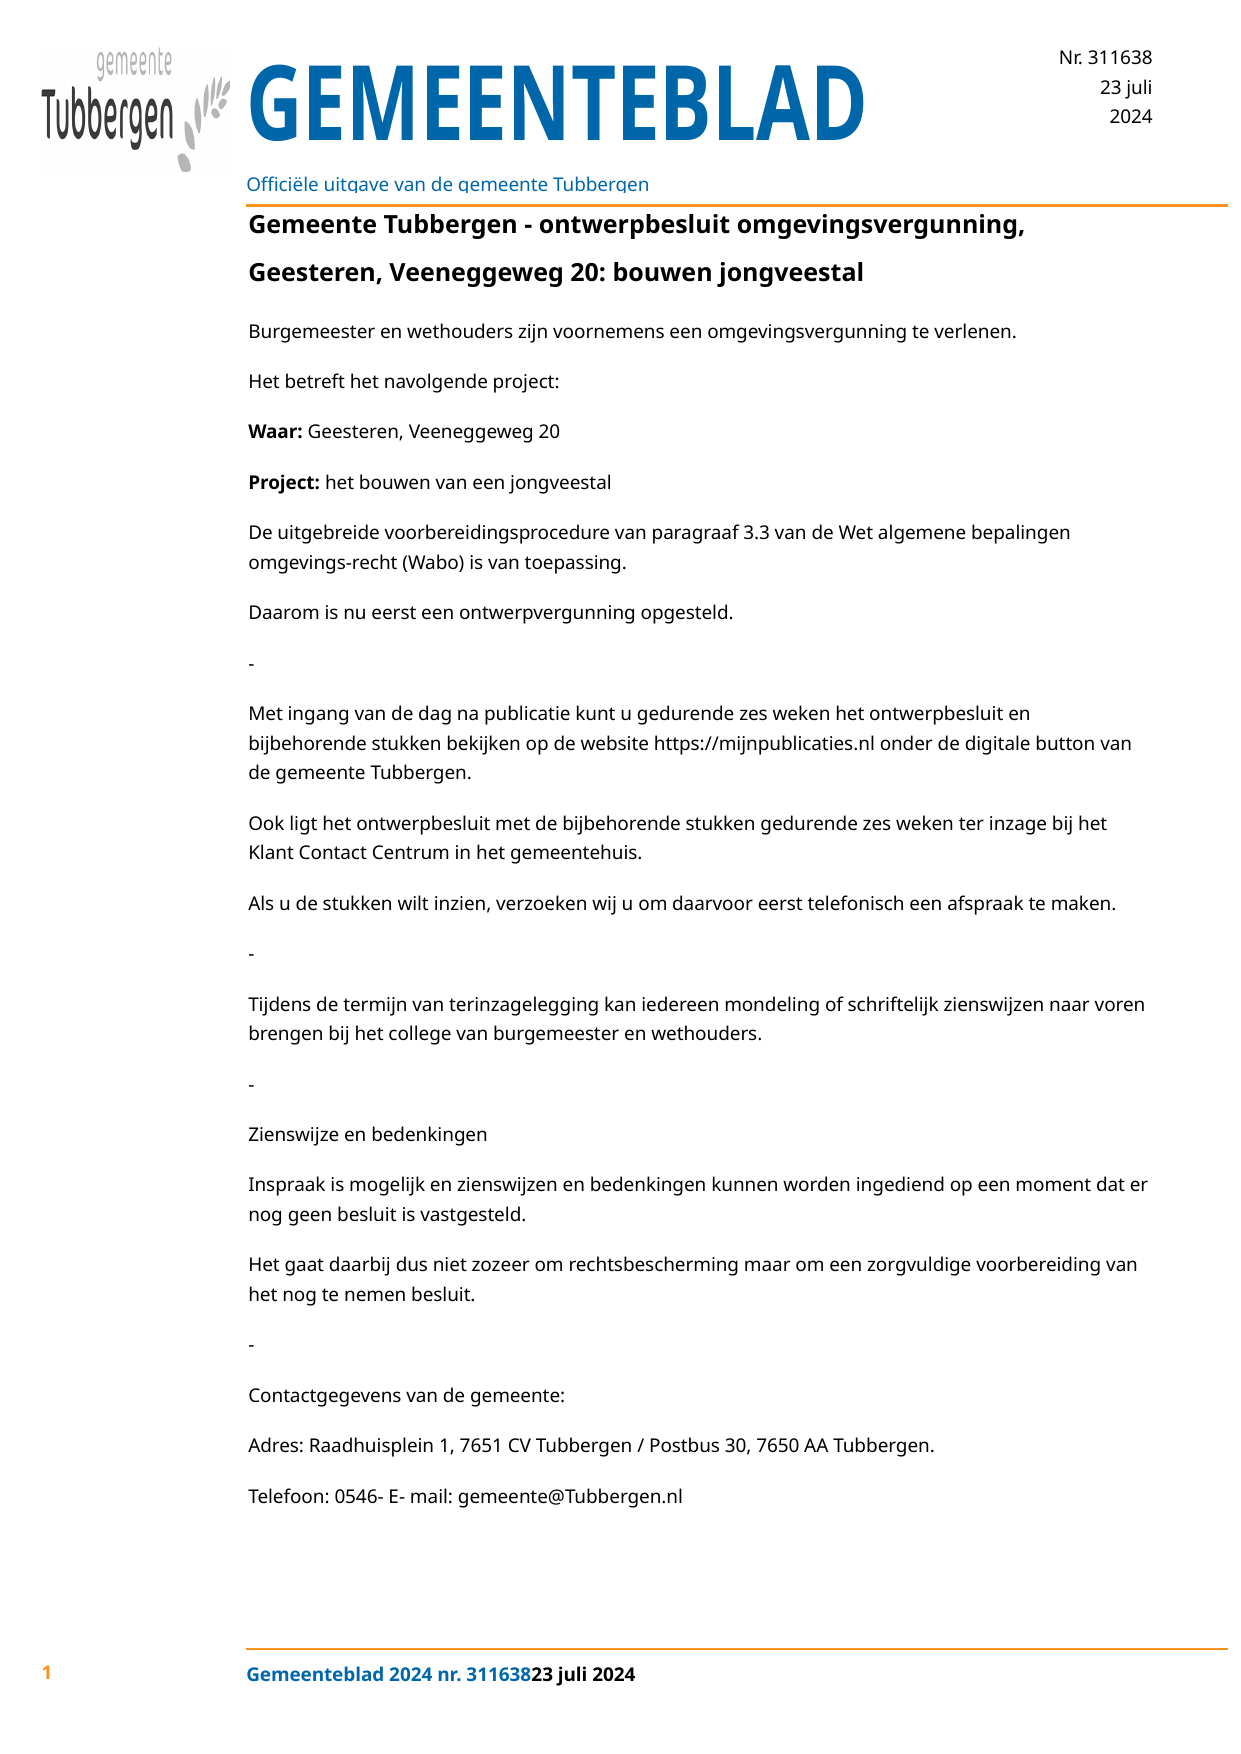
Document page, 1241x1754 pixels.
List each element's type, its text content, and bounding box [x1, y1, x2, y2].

text De uitgebreide voorbereidingsprocedure van paragraaf 3.3 van de Wet algemene bepalingen omgevings-recht (Wabo) is van toepassing. [248, 519, 1152, 575]
text - [248, 650, 1152, 676]
text Tijdens de termijn van terinzagelegging kan iedereen mondeling of schriftelijk zienswijzen naar voren brengen bij het college van burgemeester en wethouders. [248, 991, 1152, 1046]
text - [248, 940, 1152, 966]
text Inspraak is mogelijk en zienswijzen en bedenkingen kunnen worden ingediend op een moment dat er nog geen besluit is vastgesteld. [248, 1172, 1152, 1227]
text Waar: Geesteren, Veeneggeweg 20 [248, 419, 1152, 444]
text Adres: Raadhuisplein 1, 7651 CV Tubbergen / Postbus 30, 7650 AA Tubbergen. [248, 1432, 1152, 1458]
picture [41, 47, 231, 172]
text Met ingang van de dag na publicatie kunt u gedurende zes weken het ontwerpbesluit en bijbehorende stukken bekijken op de website https://mijnpublicaties.nl onder de digitale button van de gemeente Tubbergen. [248, 700, 1152, 785]
text Het betreft het navolgende project: [248, 368, 1152, 394]
text Zienswijze en bedenkingen [248, 1121, 1152, 1147]
text Contactgegevens van de gemeente: [248, 1382, 1152, 1408]
text Het gaat daarbij dus niet zozeer om rechtsbescherming maar om een zorgvuldige voorbereiding van het nog te nemen besluit. [248, 1252, 1152, 1307]
text Burgemeester en wethouders zijn voornemens een omgevingsvergunning te verlenen. [248, 318, 1152, 344]
text - [248, 1332, 1152, 1357]
text Ook ligt het ontwerpbesluit met de bijbehorende stukken gedurende zes weken ter inzage bij het Klant Contact Centrum in het gemeentehuis. [248, 810, 1152, 865]
text Gemeente Tubbergen - ontwerpbesluit omgevingsvergunning, Geesteren, Veeneggeweg 20: bouwen jongveestal [248, 207, 1152, 288]
text Als u de stukken wilt inzien, verzoeken wij u om daarvoor eerst telefonisch een afspraak te maken. [248, 890, 1152, 916]
text Daarom is nu eerst een ontwerpvergunning opgesteld. [248, 599, 1152, 625]
text - [248, 1071, 1152, 1097]
text Telefoon: 0546- E- mail: gemeente@Tubbergen.nl [248, 1483, 1152, 1509]
text Project: het bouwen van een jongveestal [248, 469, 1152, 495]
